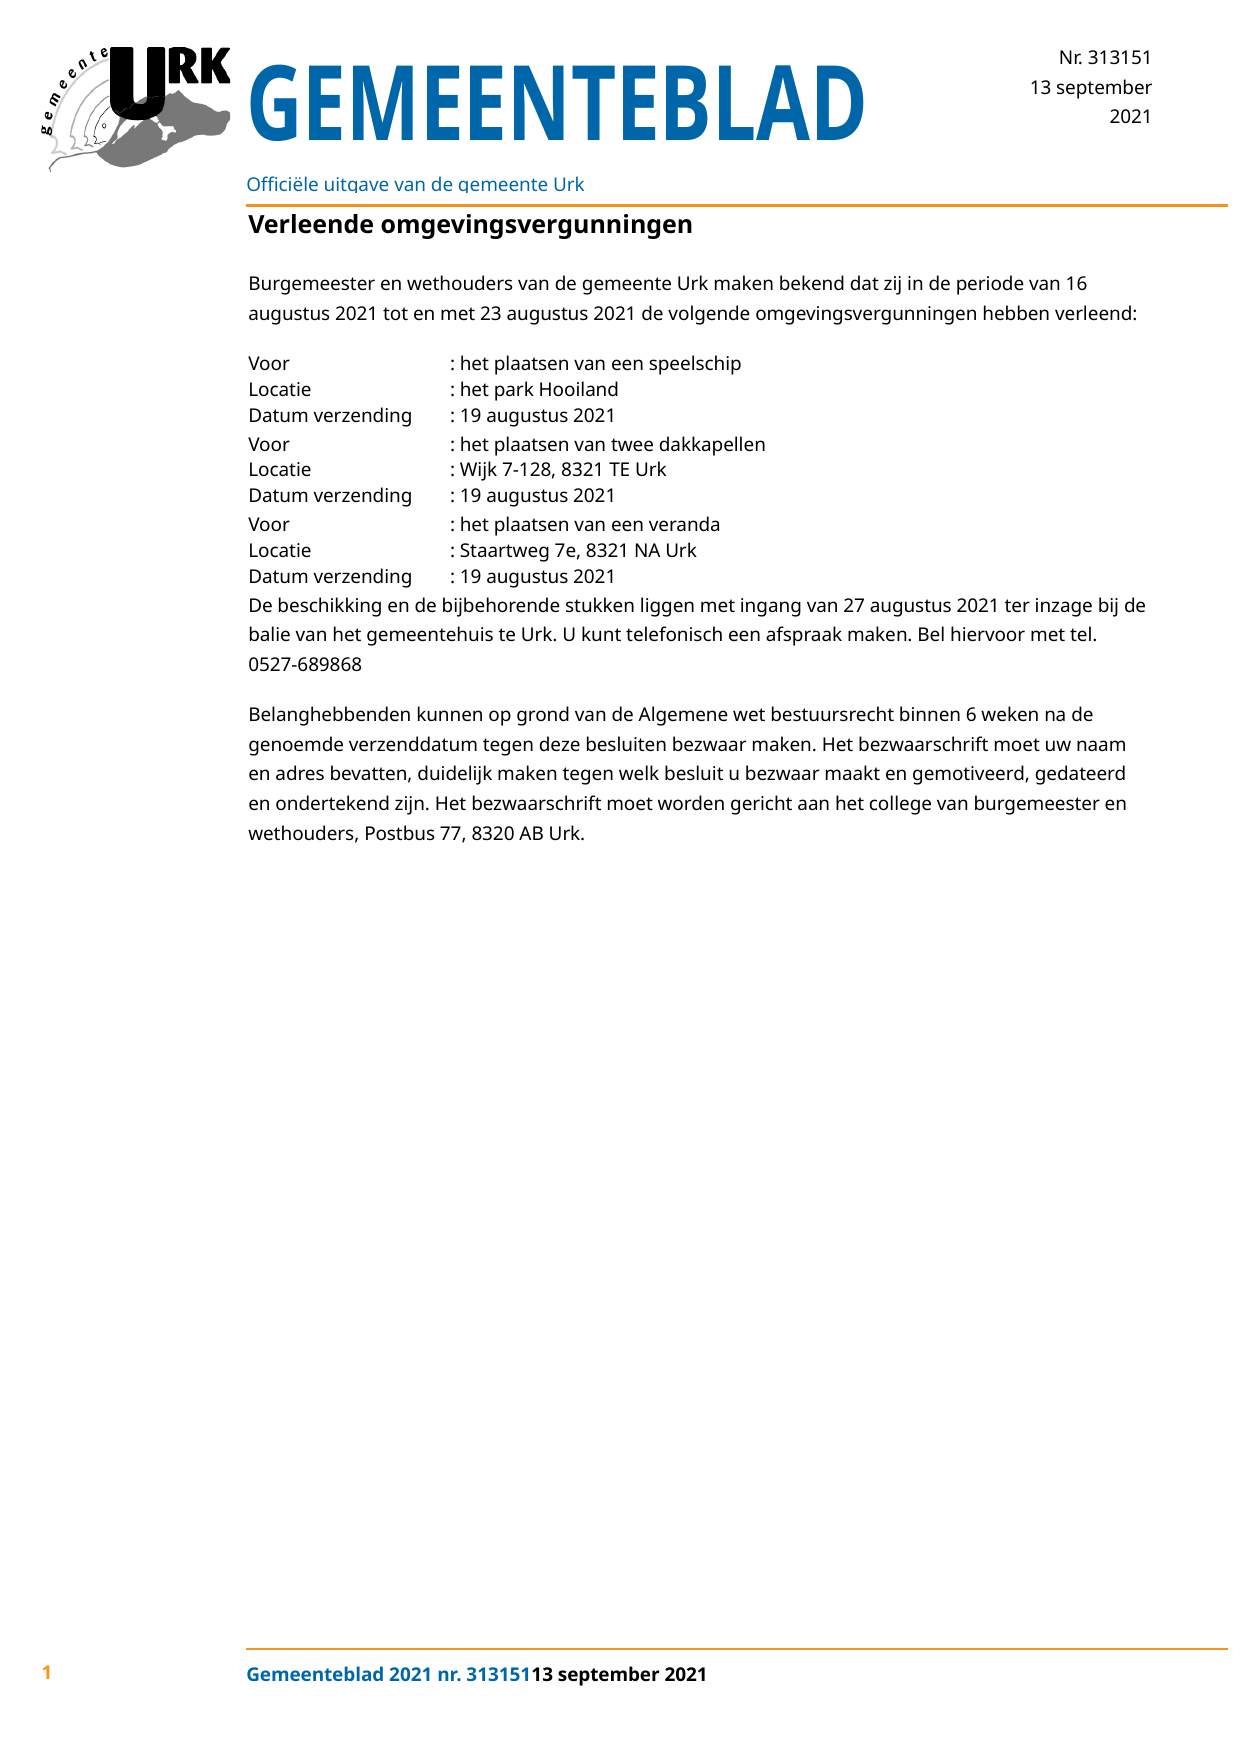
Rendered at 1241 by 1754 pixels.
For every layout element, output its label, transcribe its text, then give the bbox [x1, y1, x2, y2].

table_cell : het park Hooiland [450, 376, 1152, 402]
text Burgemeester en wethouders van de gemeente Urk maken bekend dat zij in de periode van 16 augustus 2021 tot en met 23 augustus 2021 de volgende omgevingsvergunningen hebben verleend: [248, 270, 1152, 326]
table_header Voor [248, 350, 450, 376]
table_header Voor [248, 431, 450, 457]
table_cell Datum verzending [248, 402, 450, 428]
table_cell : Staartweg 7e, 8321 NA Urk [450, 537, 1152, 563]
table_cell Datum verzending [248, 563, 450, 589]
table_cell : Wijk 7-128, 8321 TE Urk [450, 457, 1152, 482]
text Verleende omgevingsvergunningen [248, 207, 1152, 241]
text Belanghebbenden kunnen op grond van de Algemene wet bestuursrecht binnen 6 weken na de genoemde verzenddatum tegen deze besluiten bezwaar maken. Het bezwaarschrift moet uw naam en adres bevatten, duidelijk maken tegen welk besluit u bezwaar maakt en gemotiveerd, gedateerd en ondertekend zijn. Het bezwaarschrift moet worden gericht aan het college van burgemeester en wethouders, Postbus 77, 8320 AB Urk. [248, 701, 1152, 846]
table_cell Locatie [248, 537, 450, 563]
table_cell Locatie [248, 457, 450, 482]
table_cell : 19 augustus 2021 [450, 483, 1152, 508]
table_cell Locatie [248, 376, 450, 402]
table_header : het plaatsen van een veranda [450, 511, 1152, 537]
picture [41, 47, 231, 172]
table_cell : 19 augustus 2021 [450, 563, 1152, 589]
table_header Voor [248, 511, 450, 537]
text De beschikking en de bijbehorende stukken liggen met ingang van 27 augustus 2021 ter inzage bij de balie van het gemeentehuis te Urk. U kunt telefonisch een afspraak maken. Bel hiervoor met tel. 0527-689868 [248, 592, 1152, 677]
table_cell Datum verzending [248, 483, 450, 508]
table_cell : 19 augustus 2021 [450, 402, 1152, 428]
table_header : het plaatsen van twee dakkapellen [450, 431, 1152, 457]
table_header : het plaatsen van een speelschip [450, 350, 1152, 376]
